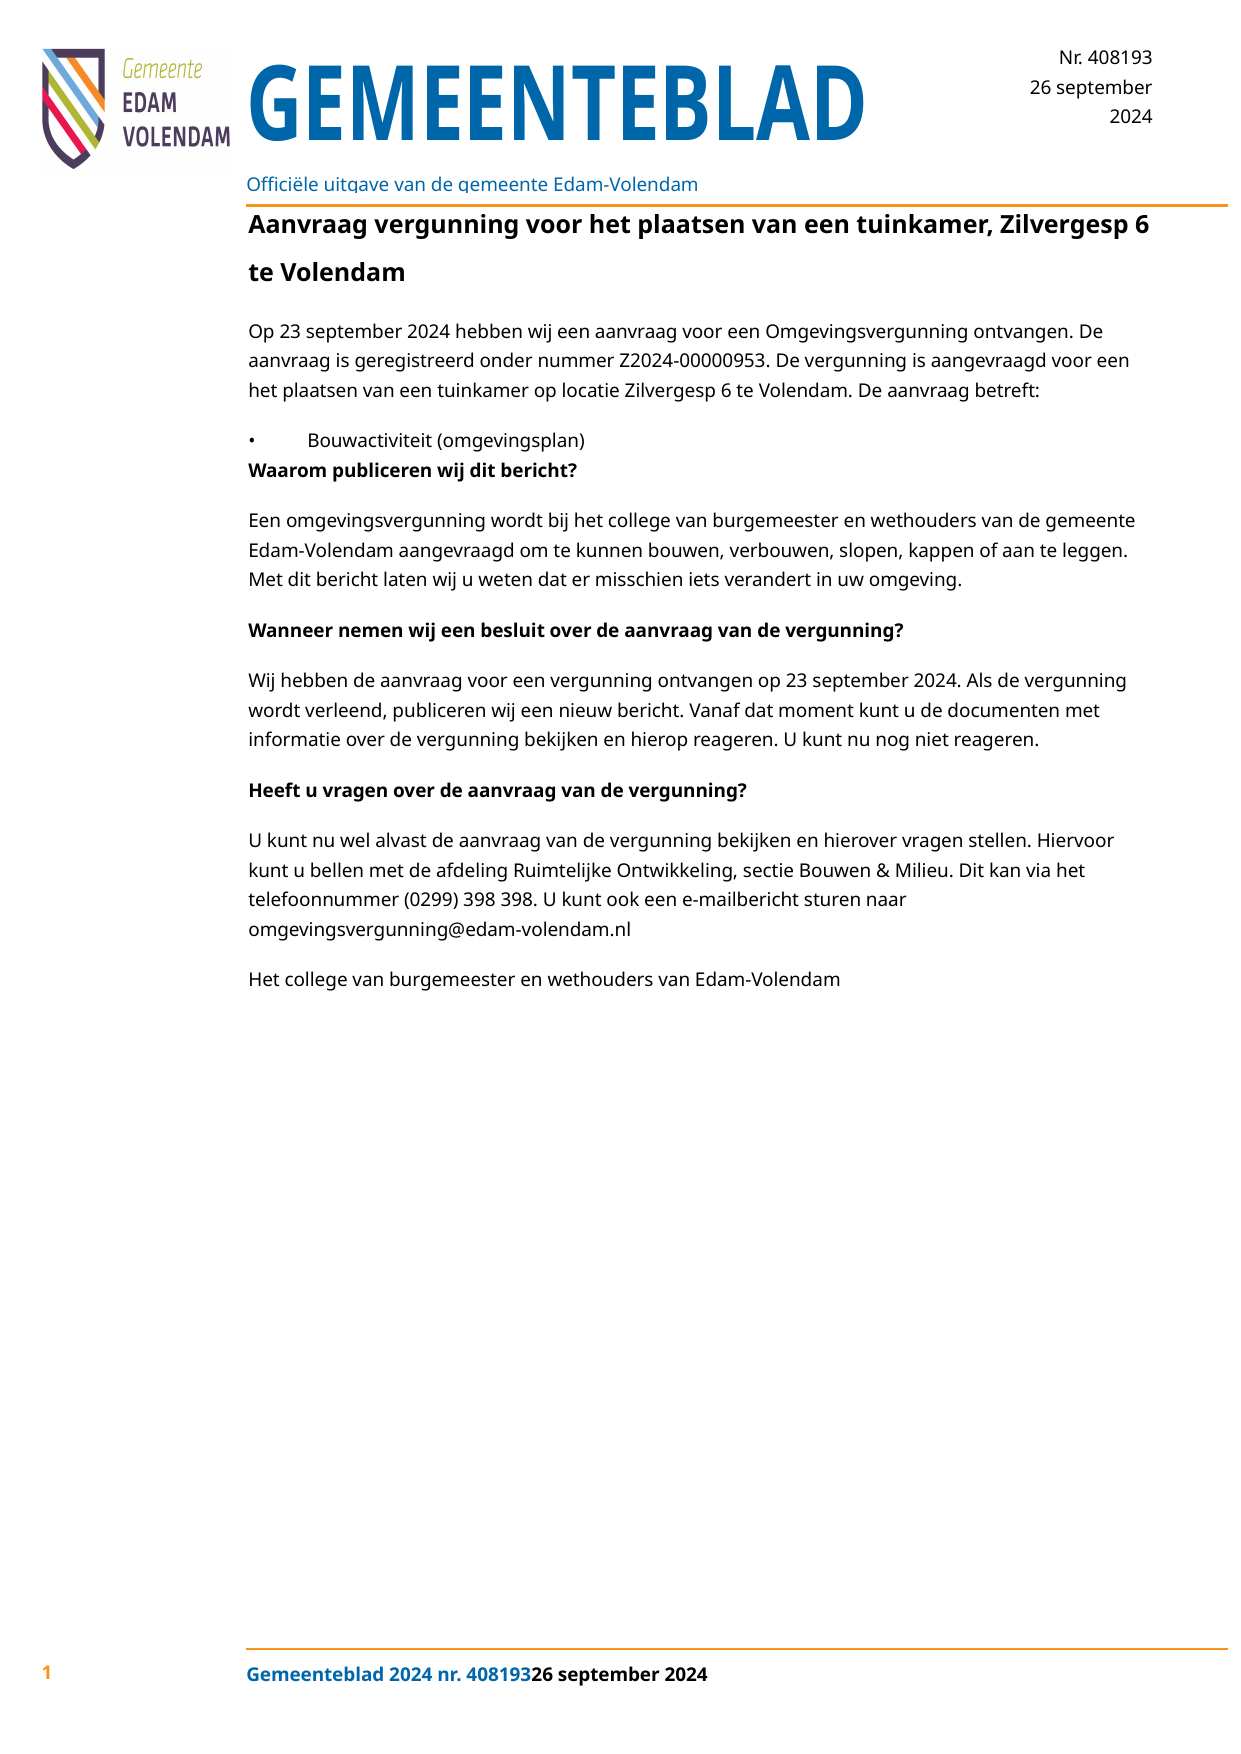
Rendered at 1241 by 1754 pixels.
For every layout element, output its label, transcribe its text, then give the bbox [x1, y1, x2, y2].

text Wij hebben de aanvraag voor een vergunning ontvangen op 23 september 2024. Als de vergunning wordt verleend, publiceren wij een nieuw bericht. Vanaf dat moment kunt u de documenten met informatie over de vergunning bekijken en hierop reageren. U kunt nu nog niet reageren. [248, 667, 1152, 752]
text Aanvraag vergunning voor het plaatsen van een tuinkamer, Zilvergesp 6 te Volendam [248, 207, 1152, 288]
text Wanneer nemen wij een besluit over de aanvraag van de vergunning? [248, 617, 1152, 643]
list Bouwactiviteit (omgevingsplan) [248, 427, 1152, 453]
text Op 23 september 2024 hebben wij een aanvraag voor een Omgevingsvergunning ontvangen. De aanvraag is geregistreerd onder nummer Z2024-00000953. De vergunning is aangevraagd voor een het plaatsen van een tuinkamer op locatie Zilvergesp 6 te Volendam. De aanvraag betreft: [248, 318, 1152, 403]
text Waarom publiceren wij dit bericht? [248, 457, 1152, 483]
text Een omgevingsvergunning wordt bij het college van burgemeester en wethouders van de gemeente Edam-Volendam aangevraagd om te kunnen bouwen, verbouwen, slopen, kappen of aan te leggen. Met dit bericht laten wij u weten dat er misschien iets verandert in uw omgeving. [248, 507, 1152, 592]
text Heeft u vragen over de aanvraag van de vergunning? [248, 777, 1152, 803]
text U kunt nu wel alvast de aanvraag van de vergunning bekijken en hierover vragen stellen. Hiervoor kunt u bellen met de afdeling Ruimtelijke Ontwikkeling, sectie Bouwen & Milieu. Dit kan via het telefoonnummer (0299) 398 398. U kunt ook een e-mailbericht sturen naar omgevingsvergunning@edam-volendam.nl [248, 827, 1152, 942]
text Het college van burgemeester en wethouders van Edam-Volendam [248, 967, 1152, 992]
picture [41, 47, 231, 172]
